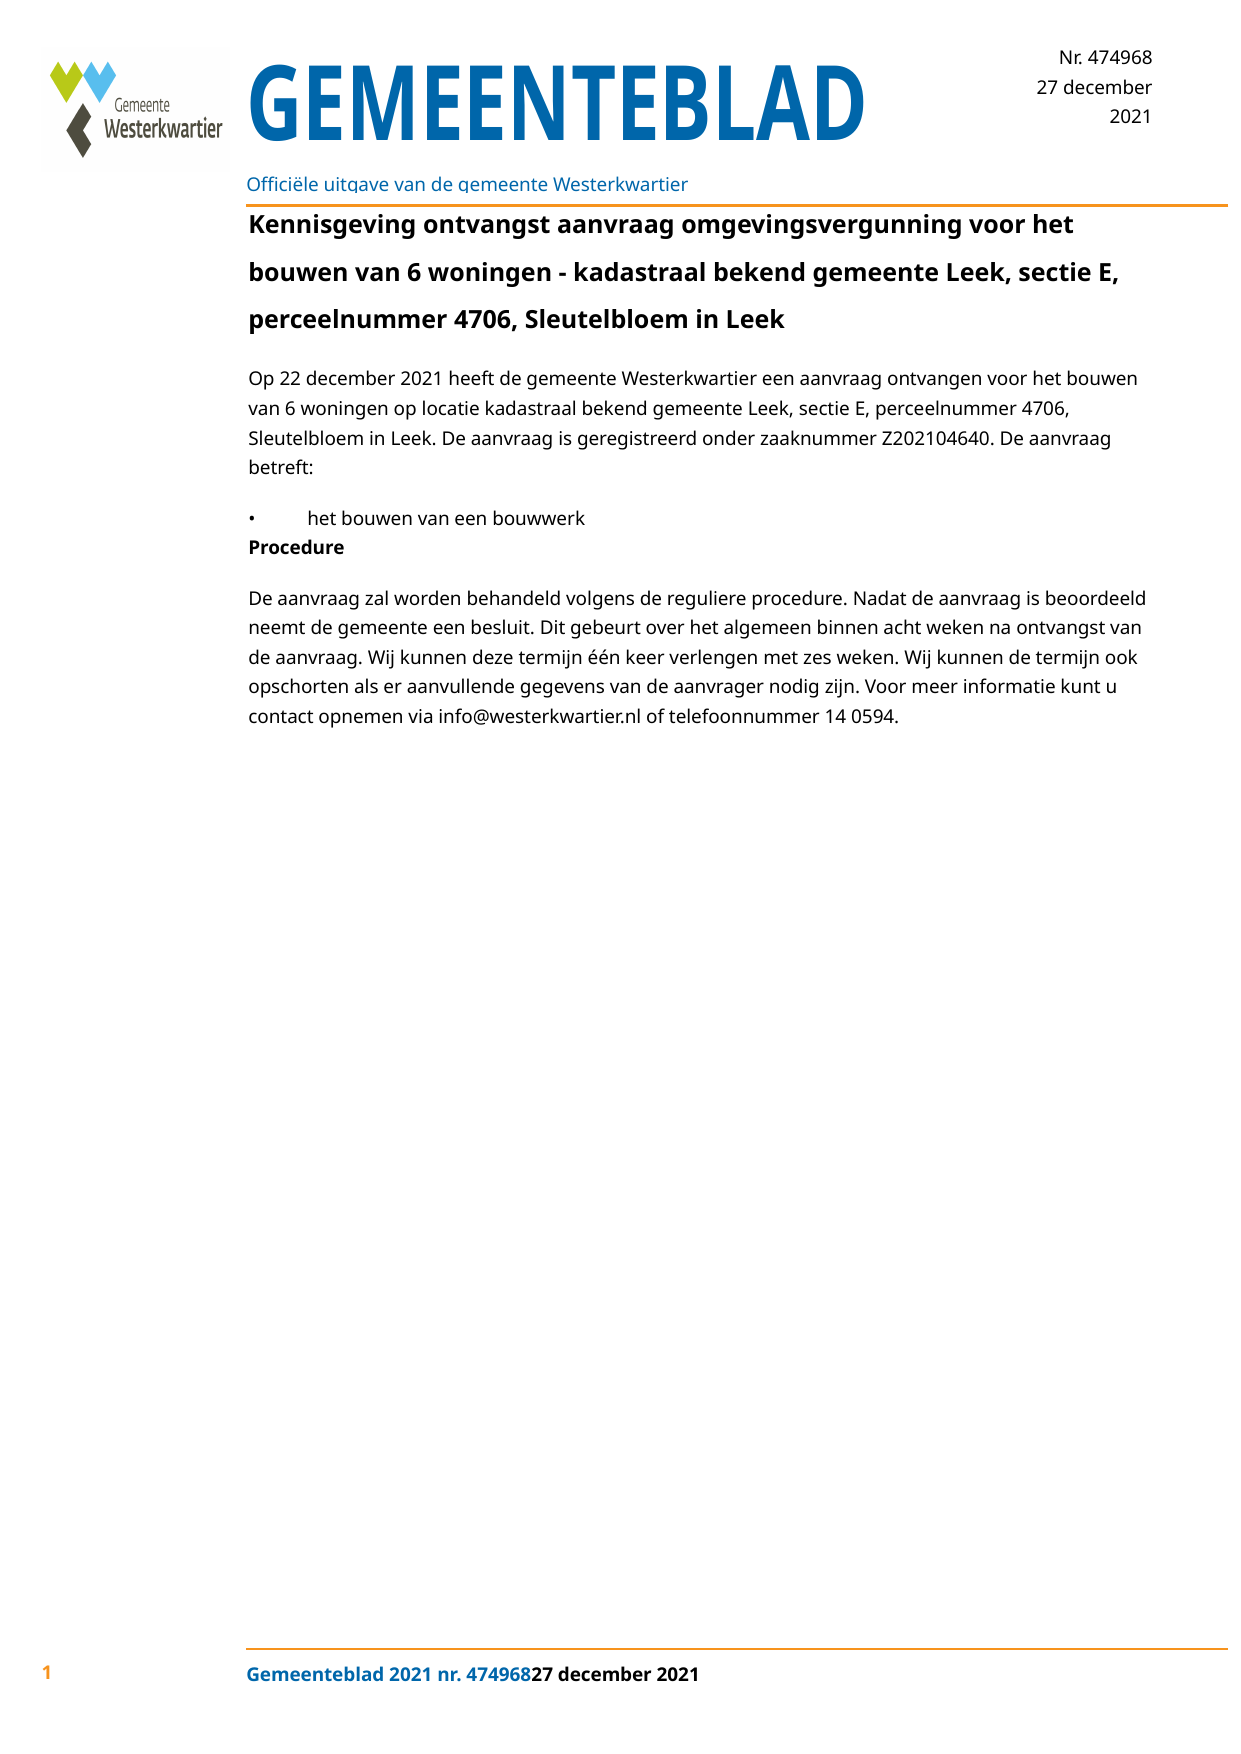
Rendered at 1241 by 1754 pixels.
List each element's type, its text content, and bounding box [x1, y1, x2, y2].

text Kennisgeving ontvangst aanvraag omgevingsvergunning voor het bouwen van 6 woningen - kadastraal bekend gemeente Leek, sectie E, perceelnummer 4706, Sleutelbloem in Leek [248, 207, 1152, 336]
text De aanvraag zal worden behandeld volgens de reguliere procedure. Nadat de aanvraag is beoordeeld neemt de gemeente een besluit. Dit gebeurt over het algemeen binnen acht weken na ontvangst van de aanvraag. Wij kunnen deze termijn één keer verlengen met zes weken. Wij kunnen de termijn ook opschorten als er aanvullende gegevens van de aanvrager nodig zijn. Voor meer informatie kunt u contact opnemen via info@westerkwartier.nl of telefoonnummer 14 0594. [248, 585, 1152, 729]
list het bouwen van een bouwwerk [248, 505, 1152, 530]
picture [41, 47, 231, 172]
text Procedure [248, 534, 1152, 560]
text Op 22 december 2021 heeft de gemeente Westerkwartier een aanvraag ontvangen voor het bouwen van 6 woningen op locatie kadastraal bekend gemeente Leek, sectie E, perceelnummer 4706, Sleutelbloem in Leek. De aanvraag is geregistreerd onder zaaknummer Z202104640. De aanvraag betreft: [248, 366, 1152, 480]
